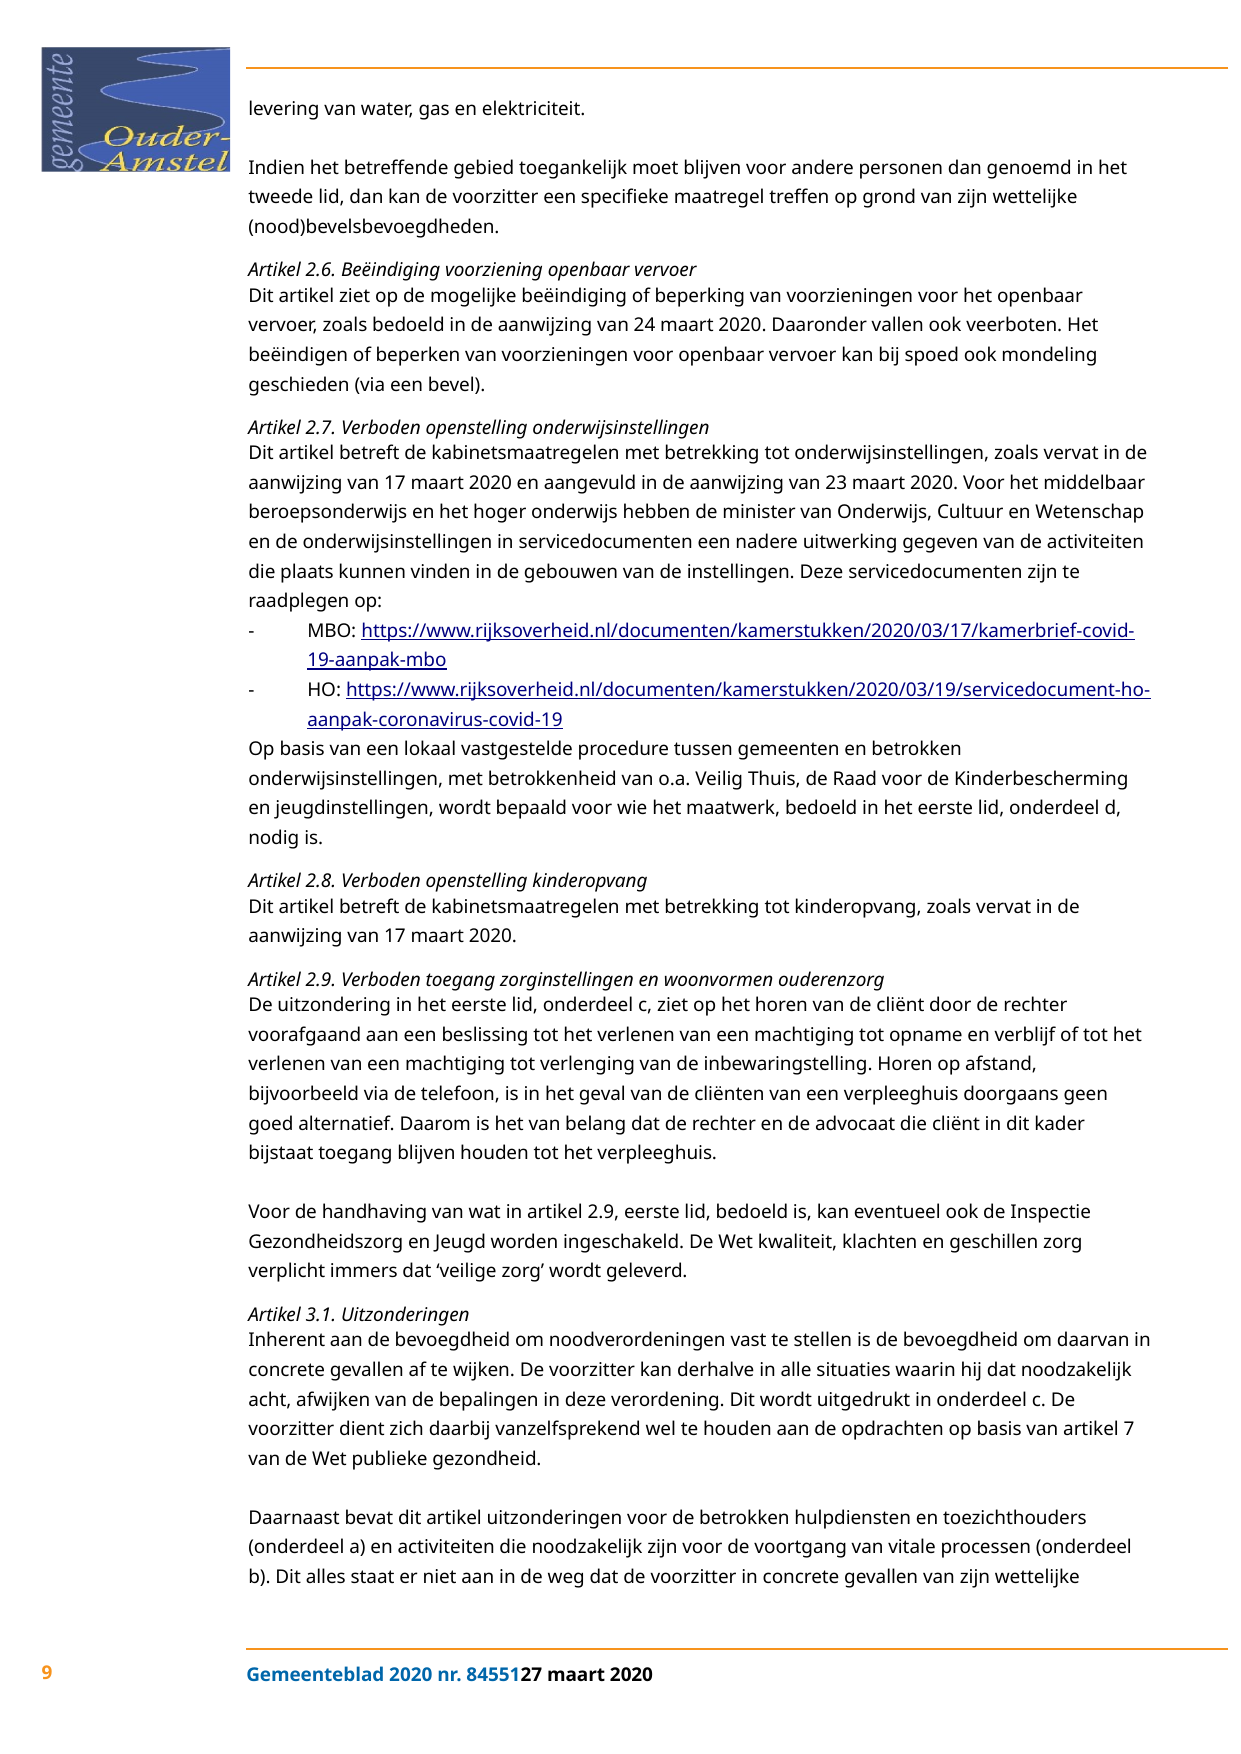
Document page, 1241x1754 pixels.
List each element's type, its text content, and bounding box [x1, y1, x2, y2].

text Artikel 2.7. Verboden openstelling onderwijsinstellingen [248, 414, 1152, 439]
text Daarnaast bevat dit artikel uitzonderingen voor de betrokken hulpdiensten en toezichthouders (onderdeel a) en activiteiten die noodzakelijk zijn voor de voortgang van vitale processen (onderdeel b). Dit alles staat er niet aan in de weg dat de voorzitter in concrete gevallen van zijn wettelijke [248, 1504, 1152, 1589]
text Op basis van een lokaal vastgestelde procedure tussen gemeenten en betrokken onderwijsinstellingen, met betrokkenheid van o.a. Veilig Thuis, de Raad voor de Kinderbescherming en jeugdinstellingen, wordt bepaald voor wie het maatwerk, bedoeld in het eerste lid, onderdeel d, nodig is. [248, 735, 1152, 850]
list MBO: https://www.rijksoverheid.nl/documenten/kamerstukken/2020/03/17/kamerbrief-covid-19-aanpak-mbo [248, 617, 1152, 672]
text Artikel 3.1. Uitzonderingen [248, 1301, 1152, 1327]
text Inherent aan de bevoegdheid om noodverordeningen vast te stellen is de bevoegdheid om daarvan in concrete gevallen af te wijken. De voorzitter kan derhalve in alle situaties waarin hij dat noodzakelijk acht, afwijken van de bepalingen in deze verordening. Dit wordt uitgedrukt in onderdeel c. De voorzitter dient zich daarbij vanzelfsprekend wel te houden aan de opdrachten op basis van artikel 7 van de Wet publieke gezondheid. [248, 1327, 1152, 1471]
picture [41, 47, 231, 172]
list HO: https://www.rijksoverheid.nl/documenten/kamerstukken/2020/03/19/servicedocument-ho-aanpak-coronavirus-covid-19 [248, 676, 1152, 732]
text Artikel 2.9. Verboden toegang zorginstellingen en woonvormen ouderenzorg [248, 966, 1152, 991]
text Dit artikel betreft de kabinetsmaatregelen met betrekking tot onderwijsinstellingen, zoals vervat in de aanwijzing van 17 maart 2020 en aangevuld in de aanwijzing van 23 maart 2020. Voor het middelbaar beroepsonderwijs en het hoger onderwijs hebben de minister van Onderwijs, Cultuur en Wetenschap en de onderwijsinstellingen in servicedocumenten een nadere uitwerking gegeven van de activiteiten die plaats kunnen vinden in de gebouwen van de instellingen. Deze servicedocumenten zijn te raadplegen op: [248, 439, 1152, 613]
text levering van water, gas en elektriciteit. [248, 95, 1152, 121]
text Voor de handhaving van wat in artikel 2.9, eerste lid, bedoeld is, kan eventueel ook de Inspectie Gezondheidszorg en Jeugd worden ingeschakeld. De Wet kwaliteit, klachten en geschillen zorg verplicht immers dat ‘veilige zorg’ wordt geleverd. [248, 1198, 1152, 1283]
text Artikel 2.6. Beëindiging voorziening openbaar vervoer [248, 256, 1152, 282]
text Dit artikel betreft de kabinetsmaatregelen met betrekking tot kinderopvang, zoals vervat in de aanwijzing van 17 maart 2020. [248, 893, 1152, 948]
text Dit artikel ziet op de mogelijke beëindiging of beperking van voorzieningen voor het openbaar vervoer, zoals bedoeld in de aanwijzing van 24 maart 2020. Daaronder vallen ook veerboten. Het beëindigen of beperken van voorzieningen voor openbaar vervoer kan bij spoed ook mondeling geschieden (via een bevel). [248, 282, 1152, 396]
text Artikel 2.8. Verboden openstelling kinderopvang [248, 867, 1152, 893]
text Indien het betreffende gebied toegankelijk moet blijven voor andere personen dan genoemd in het tweede lid, dan kan de voorzitter een specifieke maatregel treffen op grond van zijn wettelijke (nood)bevelsbevoegdheden. [248, 154, 1152, 239]
text De uitzondering in het eerste lid, onderdeel c, ziet op het horen van de cliënt door de rechter voorafgaand aan een beslissing tot het verlenen van een machtiging tot opname en verblijf of tot het verlenen van een machtiging tot verlenging van de inbewaringstelling. Horen op afstand, bijvoorbeeld via de telefoon, is in het geval van de cliënten van een verpleeghuis doorgaans geen goed alternatief. Daarom is het van belang dat de rechter en de advocaat die cliënt in dit kader bijstaat toegang blijven houden tot het verpleeghuis. [248, 991, 1152, 1165]
